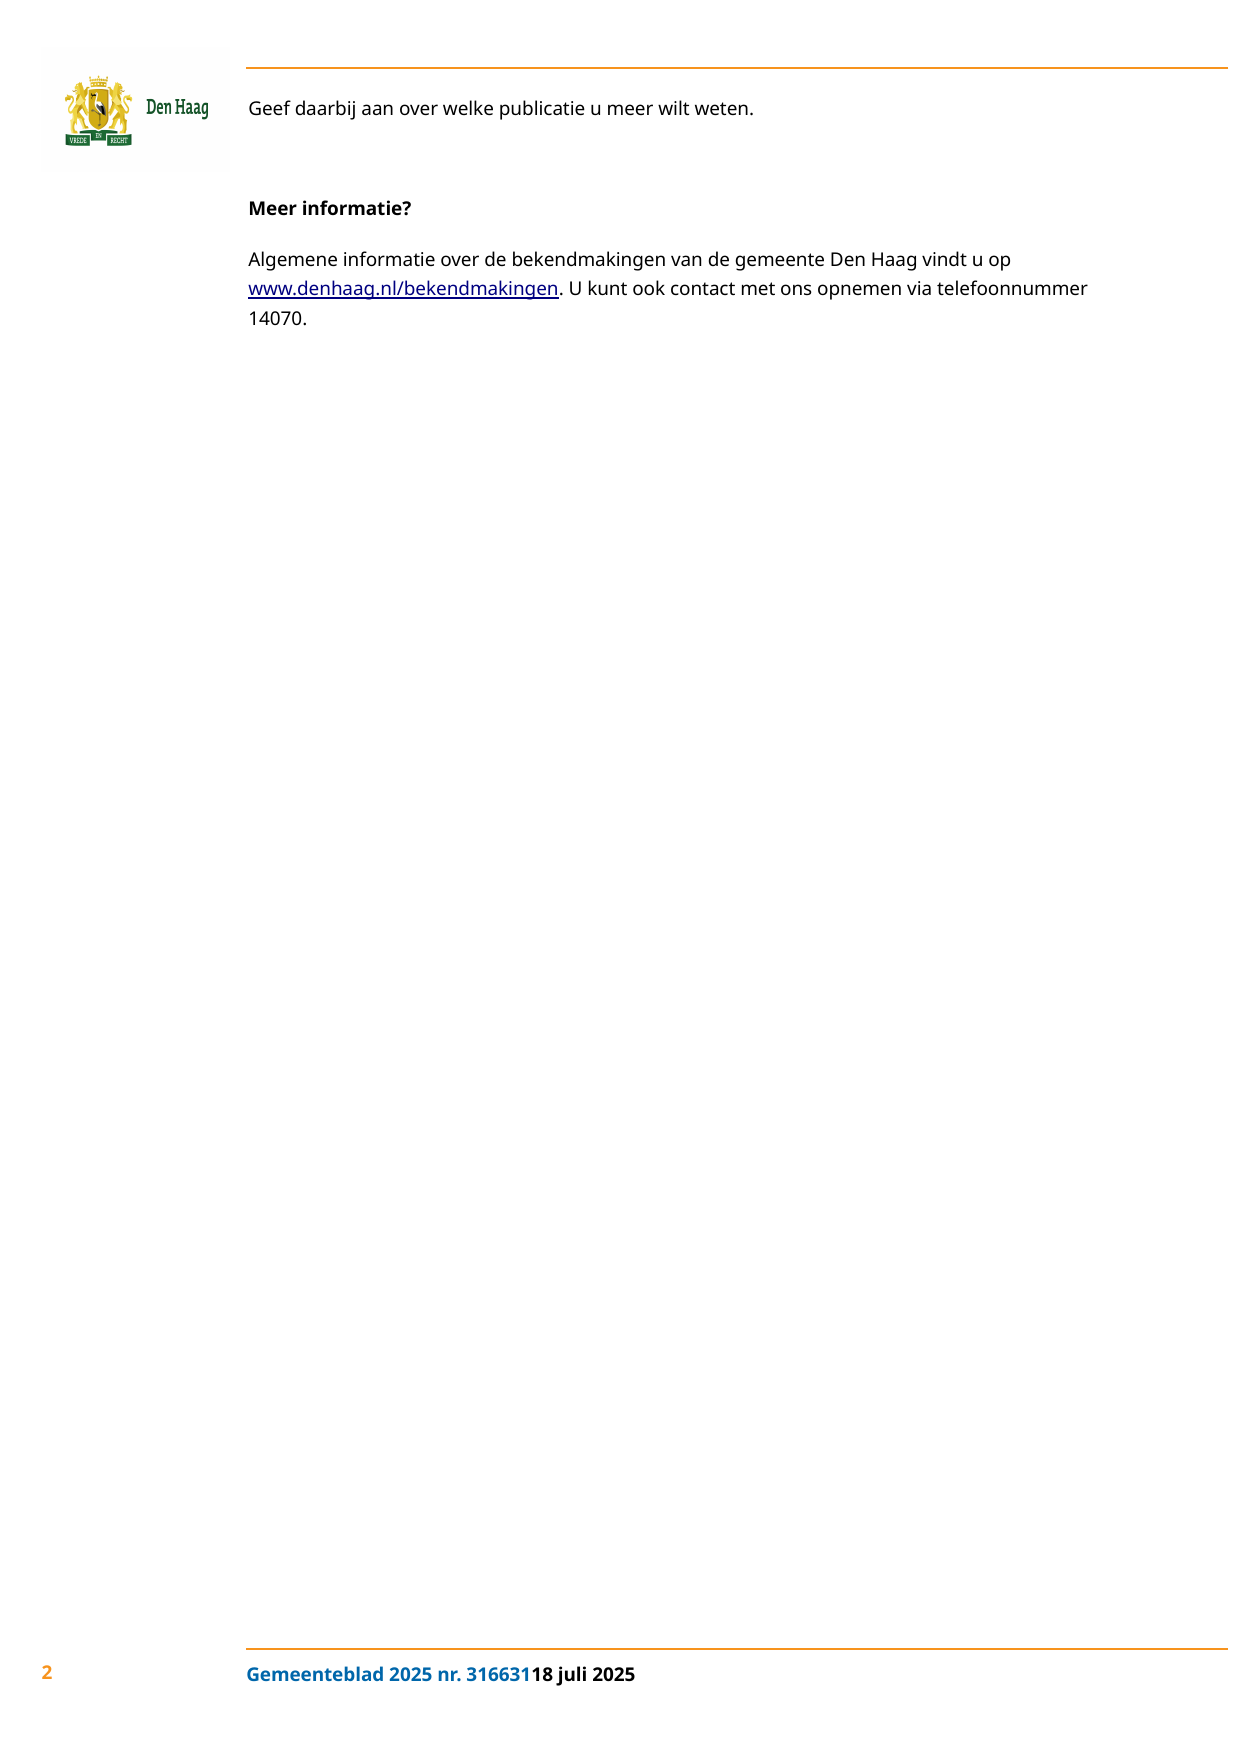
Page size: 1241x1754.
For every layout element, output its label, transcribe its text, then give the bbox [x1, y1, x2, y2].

text Meer informatie? [248, 196, 1152, 221]
text Algemene informatie over de bekendmakingen van de gemeente Den Haag vindt u op www.denhaag.nl/bekendmakingen. U kunt ook contact met ons opnemen via telefoonnummer 14070. [248, 246, 1152, 331]
picture [41, 47, 231, 172]
text Geef daarbij aan over welke publicatie u meer wilt weten. [248, 95, 1152, 121]
